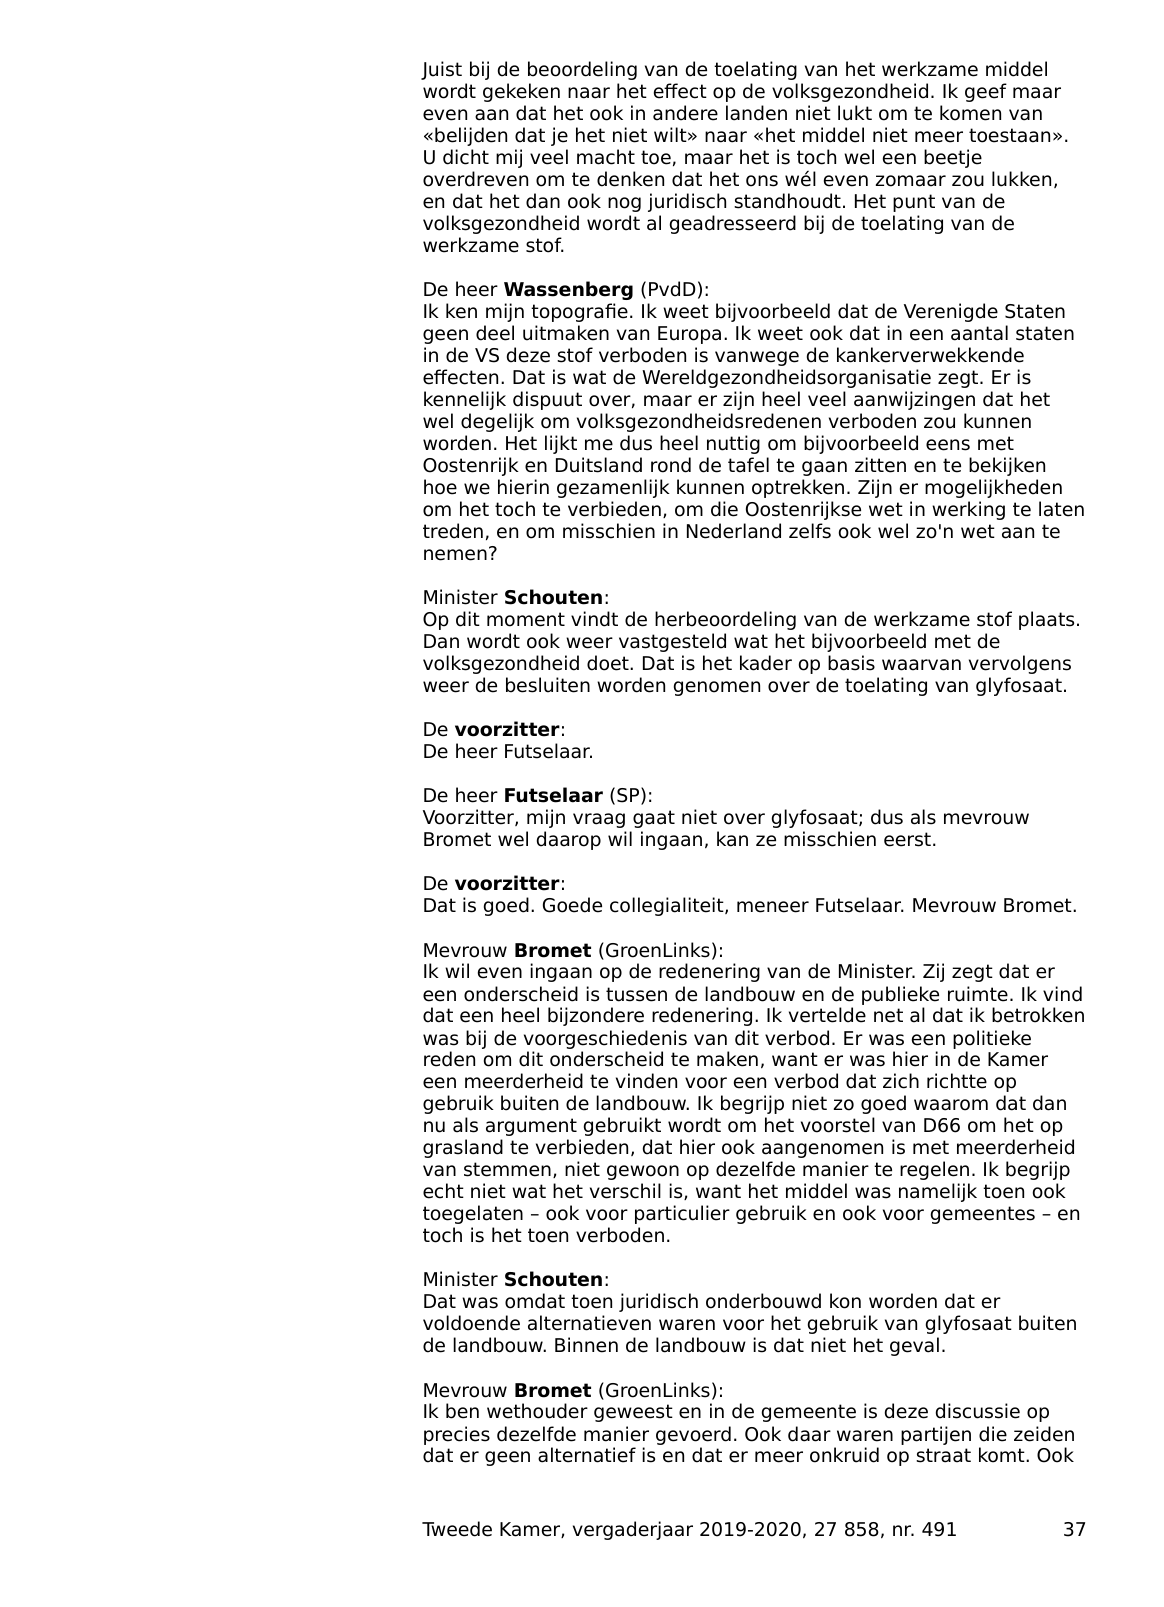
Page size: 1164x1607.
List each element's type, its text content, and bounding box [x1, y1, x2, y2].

text Mevrouw Bromet (GroenLinks): [422, 939, 1087, 961]
text Ik ben wethouder geweest en in de gemeente is deze discussie op precies dezelfde manier gevoerd. Ook daar waren partijen die zeiden dat er geen alternatief is en dat er meer onkruid op straat komt. Ook [422, 1401, 1087, 1467]
text Ik wil even ingaan op de redenering van de Minister. Zij zegt dat er een onderscheid is tussen de landbouw en de publieke ruimte. Ik vind dat een heel bijzondere redenering. Ik vertelde net al dat ik betrokken was bij de voorgeschiedenis van dit verbod. Er was een politieke reden om dit onderscheid te maken, want er was hier in de Kamer een meerderheid te vinden voor een verbod dat zich richtte op gebruik buiten de landbouw. Ik begrijp niet zo goed waarom dat dan nu als argument gebruikt wordt om het voorstel van D66 om het op grasland te verbieden, dat hier ook aangenomen is met meerderheid van stemmen, niet gewoon op dezelfde manier te regelen. Ik begrijp echt niet wat het verschil is, want het middel was namelijk toen ook toegelaten – ook voor particulier gebruik en ook voor gemeentes – en toch is het toen verboden. [422, 961, 1087, 1247]
text De voorzitter: [422, 873, 1087, 895]
text De heer Wassenberg (PvdD): [422, 279, 1087, 301]
text Ik ken mijn topografie. Ik weet bijvoorbeeld dat de Verenigde Staten geen deel uitmaken van Europa. Ik weet ook dat in een aantal staten in de VS deze stof verboden is vanwege de kankerverwekkende effecten. Dat is wat de Wereldgezondheidsorganisatie zegt. Er is kennelijk dispuut over, maar er zijn heel veel aanwijzingen dat het wel degelijk om volksgezondheidsredenen verboden zou kunnen worden. Het lijkt me dus heel nuttig om bijvoorbeeld eens met Oostenrijk en Duitsland rond de tafel te gaan zitten en te bekijken hoe we hierin gezamenlijk kunnen optrekken. Zijn er mogelijkheden om het toch te verbieden, om die Oostenrijkse wet in werking te laten treden, en om misschien in Nederland zelfs ook wel zo'n wet aan te nemen? [422, 301, 1087, 565]
text De heer Futselaar. [422, 741, 1087, 763]
text Minister Schouten: [422, 1269, 1087, 1291]
text De voorzitter: [422, 719, 1087, 741]
text Minister Schouten: [422, 587, 1087, 609]
text De heer Futselaar (SP): [422, 785, 1087, 807]
text Dat is goed. Goede collegialiteit, meneer Futselaar. Mevrouw Bromet. [422, 895, 1087, 917]
text Op dit moment vindt de herbeoordeling van de werkzame stof plaats. Dan wordt ook weer vastgesteld wat het bijvoorbeeld met de volksgezondheid doet. Dat is het kader op basis waarvan vervolgens weer de besluiten worden genomen over de toelating van glyfosaat. [422, 609, 1087, 697]
text Voorzitter, mijn vraag gaat niet over glyfosaat; dus als mevrouw Bromet wel daarop wil ingaan, kan ze misschien eerst. [422, 807, 1087, 851]
text Mevrouw Bromet (GroenLinks): [422, 1379, 1087, 1401]
text Juist bij de beoordeling van de toelating van het werkzame middel wordt gekeken naar het effect op de volksgezondheid. Ik geef maar even aan dat het ook in andere landen niet lukt om te komen van «belijden dat je het niet wilt» naar «het middel niet meer toestaan». U dicht mij veel macht toe, maar het is toch wel een beetje overdreven om te denken dat het ons wél even zomaar zou lukken, en dat het dan ook nog juridisch standhoudt. Het punt van de volksgezondheid wordt al geadresseerd bij de toelating van de werkzame stof. [422, 59, 1087, 257]
text Dat was omdat toen juridisch onderbouwd kon worden dat er voldoende alternatieven waren voor het gebruik van glyfosaat buiten de landbouw. Binnen de landbouw is dat niet het geval. [422, 1291, 1087, 1357]
